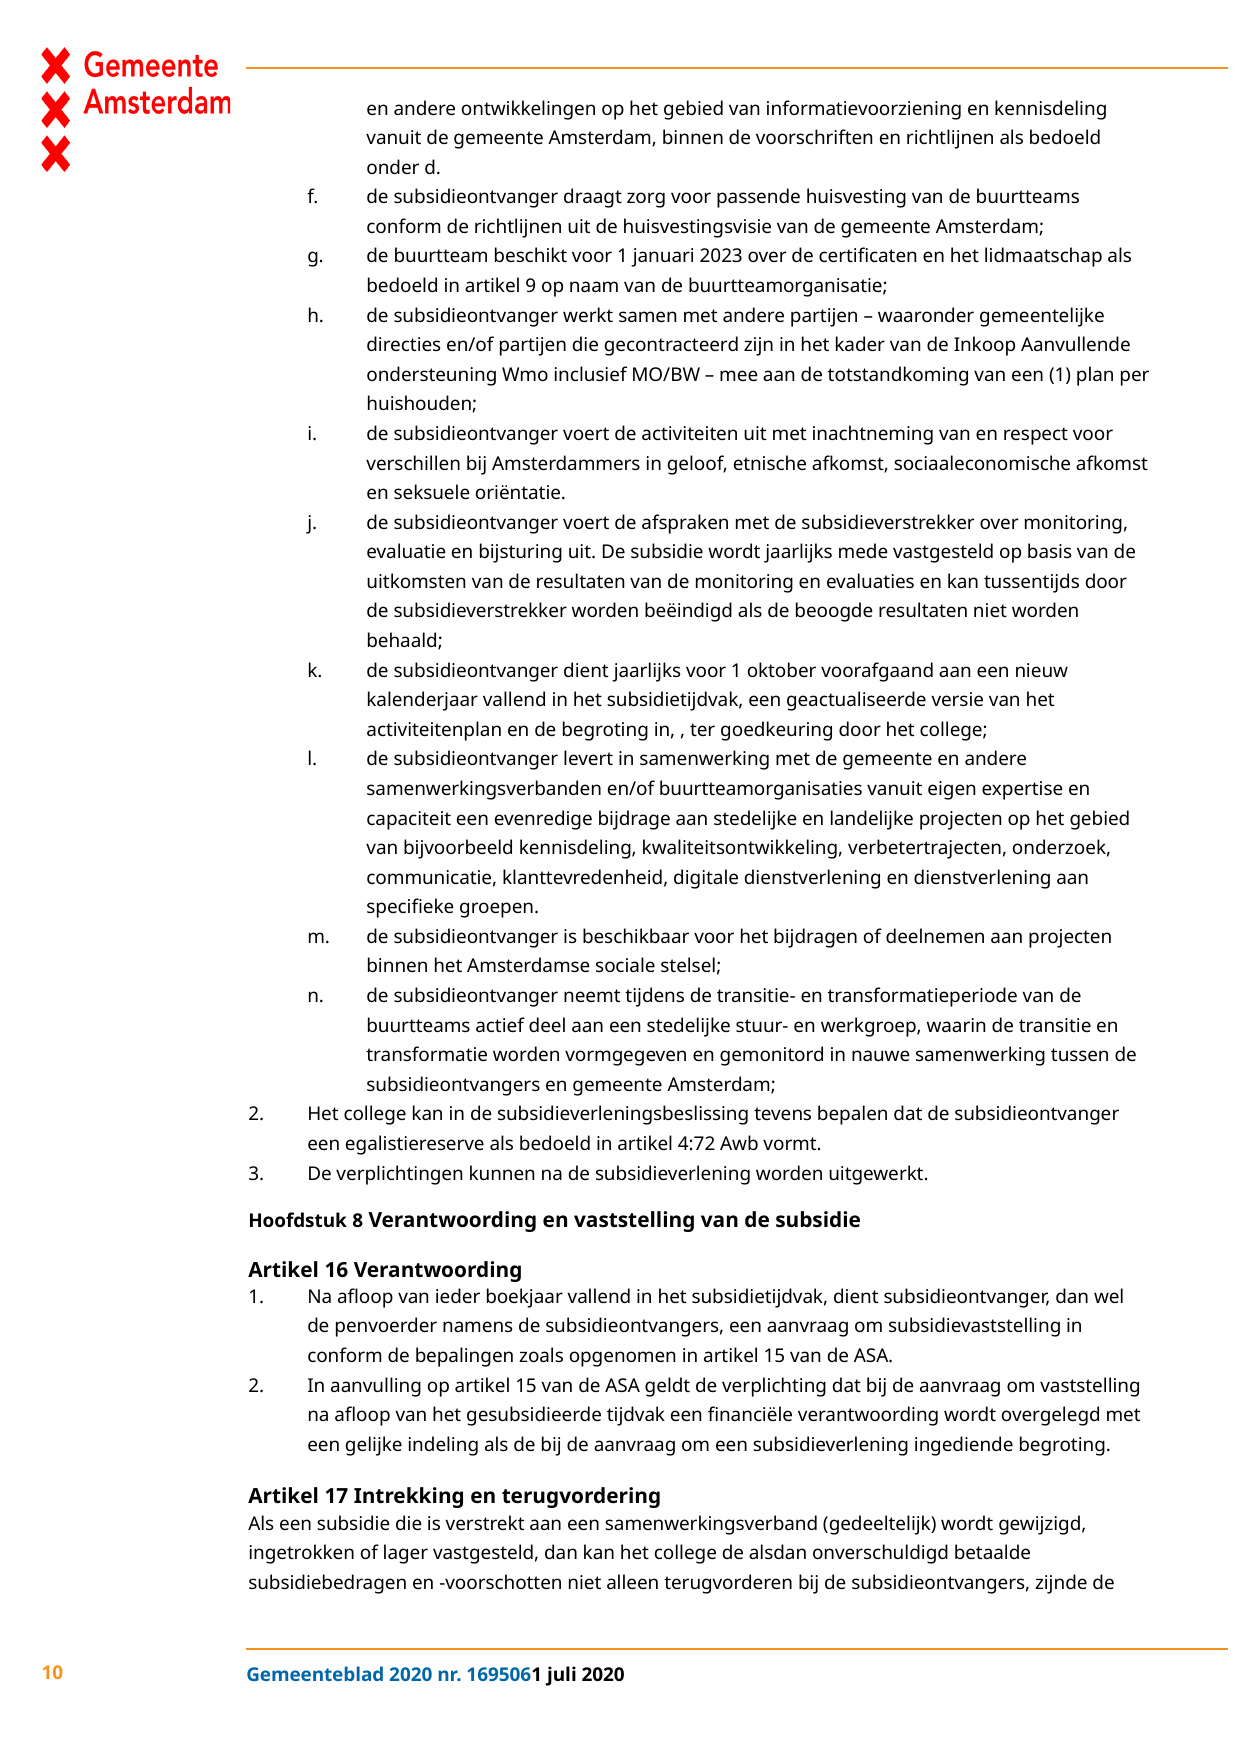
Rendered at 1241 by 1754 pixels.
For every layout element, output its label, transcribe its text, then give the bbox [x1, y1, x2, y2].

list de subsidieontvanger werkt samen met andere partijen – waaronder gemeentelijke directies en/of partijen die gecontracteerd zijn in het kader van de Inkoop Aanvullende ondersteuning Wmo inclusief MO/BW – mee aan de totstandkoming van een (1) plan per huishouden; [307, 302, 1152, 416]
list en andere ontwikkelingen op het gebied van informatievoorziening en kennisdeling vanuit de gemeente Amsterdam, binnen de voorschriften en richtlijnen als bedoeld onder d. [307, 95, 1152, 180]
list de subsidieontvanger is beschikbaar voor het bijdragen of deelnemen aan projecten binnen het Amsterdamse sociale stelsel; [307, 923, 1152, 978]
list de subsidieontvanger voert de afspraken met de subsidieverstrekker over monitoring, evaluatie en bijsturing uit. De subsidie wordt jaarlijks mede vastgesteld op basis van de uitkomsten van de resultaten van de monitoring en evaluaties en kan tussentijds door de subsidieverstrekker worden beëindigd als de beoogde resultaten niet worden behaald; [307, 509, 1152, 653]
picture [41, 47, 231, 172]
list de subsidieontvanger voert de activiteiten uit met inachtneming van en respect voor verschillen bij Amsterdammers in geloof, etnische afkomst, sociaaleconomische afkomst en seksuele oriëntatie. [307, 420, 1152, 505]
list de subsidieontvanger neemt tijdens de transitie- en transformatieperiode van de buurtteams actief deel aan een stedelijke stuur- en werkgroep, waarin de transitie en transformatie worden vormgegeven en gemonitord in nauwe samenwerking tussen de subsidieontvangers en gemeente Amsterdam; [307, 982, 1152, 1097]
text Als een subsidie die is verstrekt aan een samenwerkingsverband (gedeeltelijk) wordt gewijzigd, ingetrokken of lager vastgesteld, dan kan het college de alsdan onverschuldigd betaalde subsidiebedragen en -voorschotten niet alleen terugvorderen bij de subsidieontvangers, zijnde de [248, 1510, 1152, 1595]
list de subsidieontvanger draagt zorg voor passende huisvesting van de buurtteams conform de richtlijnen uit de huisvestingsvisie van de gemeente Amsterdam; [307, 183, 1152, 239]
list de subsidieontvanger levert in samenwerking met de gemeente en andere samenwerkingsverbanden en/of buurtteamorganisaties vanuit eigen expertise en capaciteit een evenredige bijdrage aan stedelijke en landelijke projecten op het gebied van bijvoorbeeld kennisdeling, kwaliteitsontwikkeling, verbetertrajecten, onderzoek, communicatie, klanttevredenheid, digitale dienstverlening en dienstverlening aan specifieke groepen. [307, 746, 1152, 919]
list de buurtteam beschikt voor 1 januari 2023 over de certificaten en het lidmaatschap als bedoeld in artikel 9 op naam van de buurtteamorganisatie; [307, 243, 1152, 298]
list Na afloop van ieder boekjaar vallend in het subsidietijdvak, dient subsidieontvanger, dan wel de penvoerder namens de subsidieontvangers, een aanvraag om subsidievaststelling in conform de bepalingen zoals opgenomen in artikel 15 van de ASA. [248, 1283, 1152, 1368]
text Artikel 17 Intrekking en terugvordering [248, 1481, 1152, 1510]
list In aanvulling op artikel 15 van de ASA geldt de verplichting dat bij de aanvraag om vaststelling na afloop van het gesubsidieerde tijdvak een financiële verantwoording wordt overgelegd met een gelijke indeling als de bij de aanvraag om een subsidieverlening ingediende begroting. [248, 1372, 1152, 1457]
text Artikel 16 Verantwoording [248, 1255, 1152, 1283]
list Het college kan in de subsidieverleningsbeslissing tevens bepalen dat de subsidieontvanger een egalistiereserve als bedoeld in artikel 4:72 Awb vormt. [248, 1101, 1152, 1156]
text Hoofdstuk 8 Verantwoording en vaststelling van de subsidie [248, 1205, 1152, 1234]
list De verplichtingen kunnen na de subsidieverlening worden uitgewerkt. [248, 1160, 1152, 1186]
list de subsidieontvanger dient jaarlijks voor 1 oktober voorafgaand aan een nieuw kalenderjaar vallend in het subsidietijdvak, een geactualiseerde versie van het activiteitenplan en de begroting in, , ter goedkeuring door het college; [307, 657, 1152, 742]
